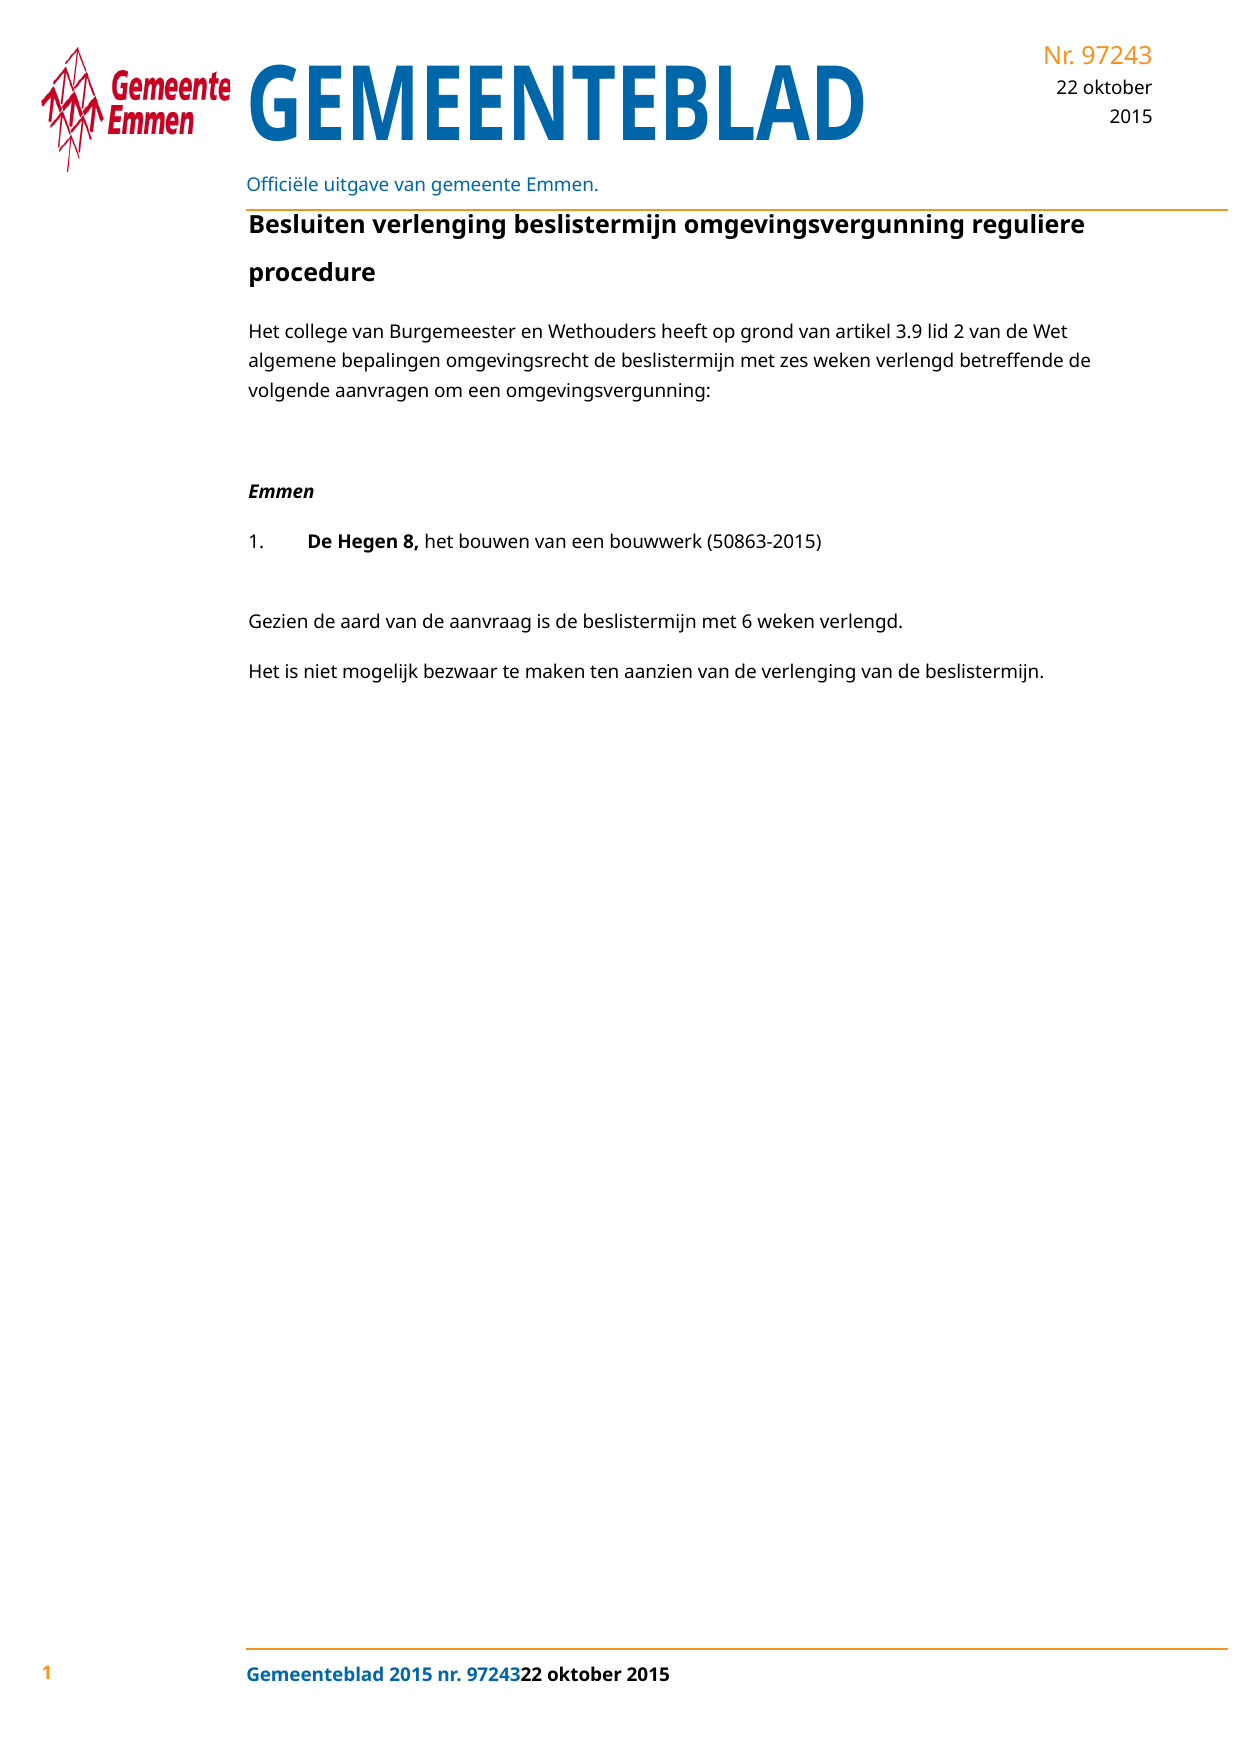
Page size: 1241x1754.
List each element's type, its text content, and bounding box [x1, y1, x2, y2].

text Besluiten verlenging beslistermijn omgevingsvergunning reguliere procedure [248, 211, 1152, 288]
text Het is niet mogelijk bezwaar te maken ten aanzien van de verlenging van de beslistermijn. [248, 659, 1152, 684]
text Het college van Burgemeester en Wethouders heeft op grond van artikel 3.9 lid 2 van de Wet algemene bepalingen omgevingsrecht de beslistermijn met zes weken verlengd betreffende de volgende aanvragen om een omgevingsvergunning: [248, 318, 1152, 403]
picture [41, 47, 231, 172]
list De Hegen 8, het bouwen van een bouwwerk (50863-2015) [248, 528, 1152, 554]
text Gezien de aard van de aanvraag is de beslistermijn met 6 weken verlengd. [248, 608, 1152, 634]
text Emmen [248, 478, 1152, 504]
